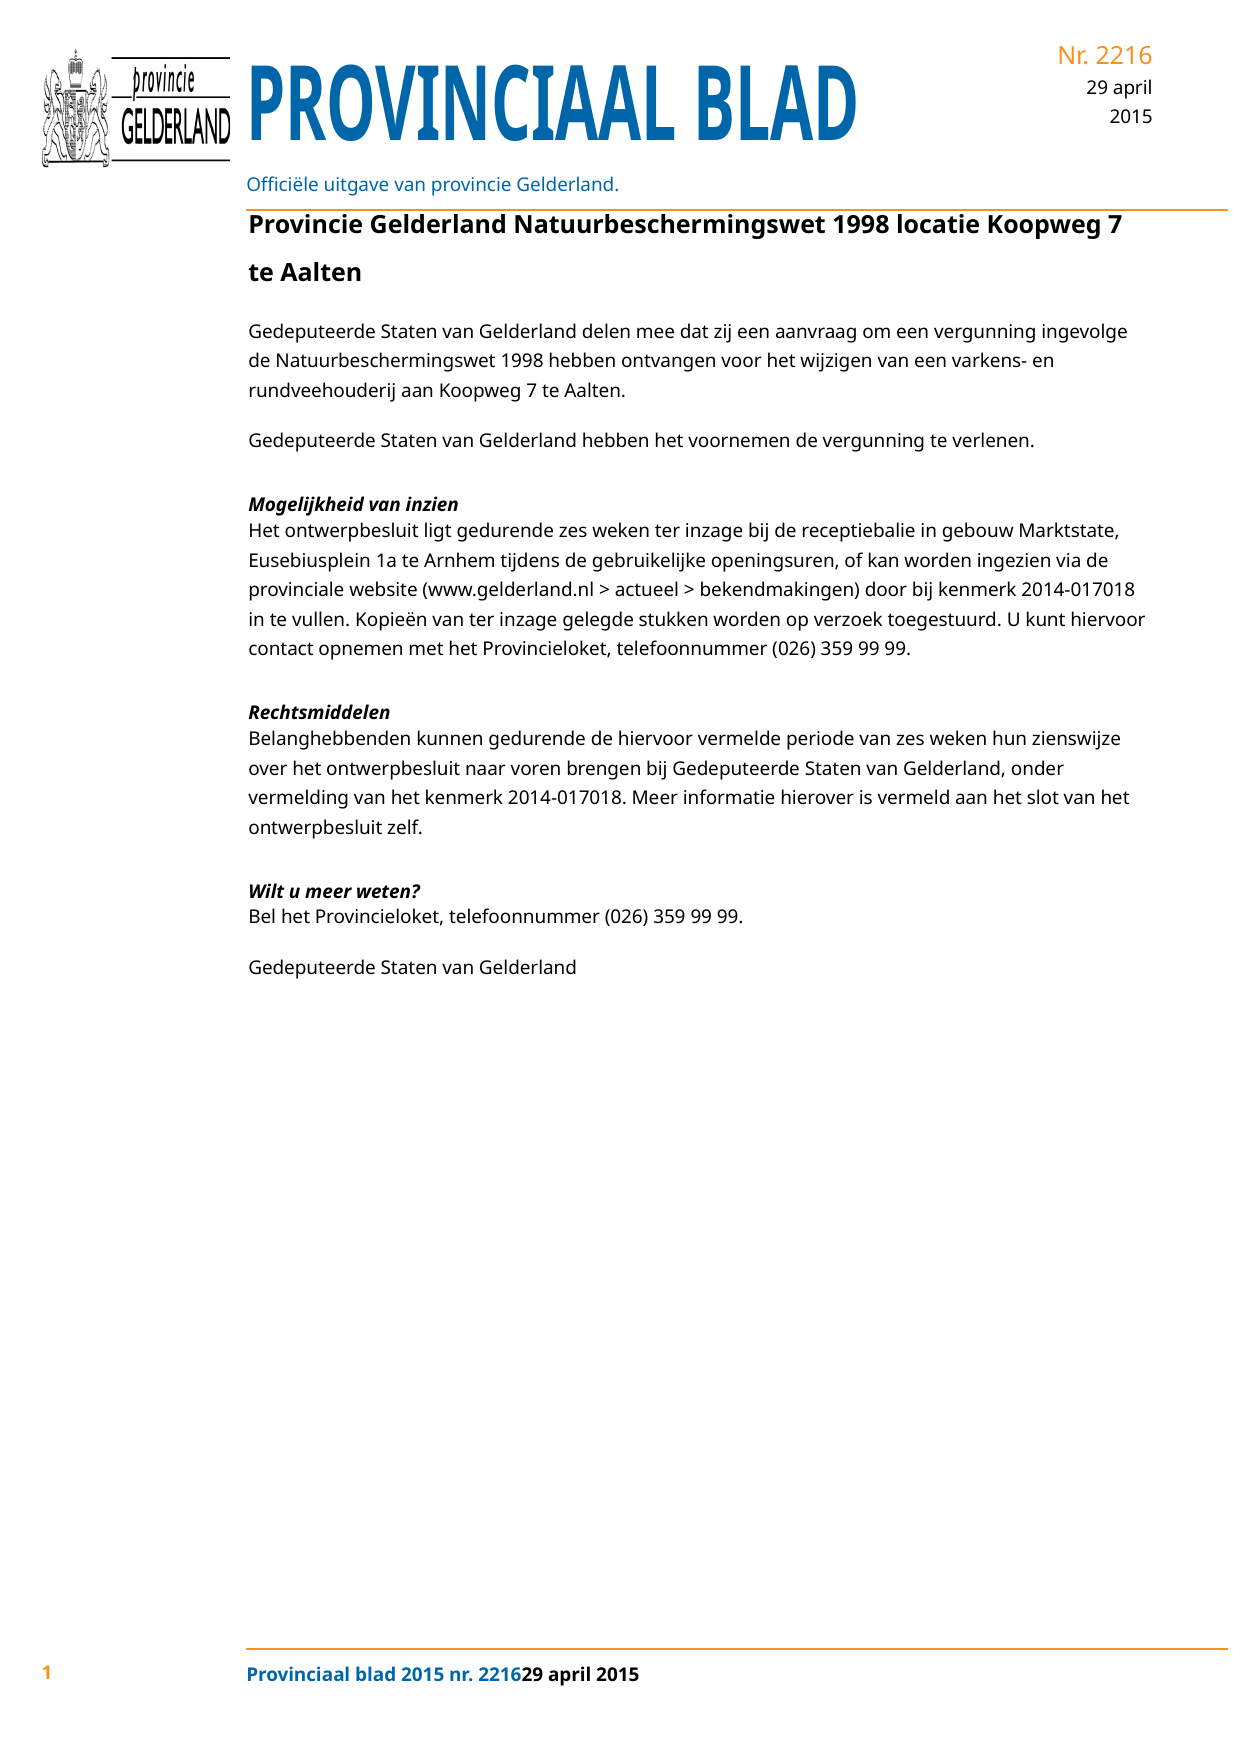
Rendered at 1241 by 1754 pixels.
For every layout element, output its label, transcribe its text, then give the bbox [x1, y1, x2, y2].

text Mogelijkheid van inzien [248, 491, 1152, 517]
text Bel het Provincieloket, telefoonnummer (026) 359 99 99. [248, 904, 1152, 929]
picture [41, 47, 231, 172]
text Gedeputeerde Staten van Gelderland [248, 954, 1152, 980]
text Rechtsmiddelen [248, 699, 1152, 725]
text Het ontwerpbesluit ligt gedurende zes weken ter inzage bij de receptiebalie in gebouw Marktstate, Eusebiusplein 1a te Arnhem tijdens de gebruikelijke openingsuren, of kan worden ingezien via de provinciale website (www.gelderland.nl > actueel > bekendmakingen) door bij kenmerk 2014-017018 in te vullen. Kopieën van ter inzage gelegde stukken worden op verzoek toegestuurd. U kunt hiervoor contact opnemen met het Provincieloket, telefoonnummer (026) 359 99 99. [248, 517, 1152, 661]
text Belanghebbenden kunnen gedurende de hiervoor vermelde periode van zes weken hun zienswijze over het ontwerpbesluit naar voren brengen bij Gedeputeerde Staten van Gelderland, onder vermelding van het kenmerk 2014-017018. Meer informatie hierover is vermeld aan het slot van het ontwerpbesluit zelf. [248, 725, 1152, 840]
text Gedeputeerde Staten van Gelderland hebben het voornemen de vergunning te verlenen. [248, 427, 1152, 453]
text Provincie Gelderland Natuurbeschermingswet 1998 locatie Koopweg 7 te Aalten [248, 211, 1152, 288]
text Gedeputeerde Staten van Gelderland delen mee dat zij een aanvraag om een vergunning ingevolge de Natuurbeschermingswet 1998 hebben ontvangen voor het wijzigen van een varkens- en rundveehouderij aan Koopweg 7 te Aalten. [248, 318, 1152, 403]
text Wilt u meer weten? [248, 878, 1152, 904]
